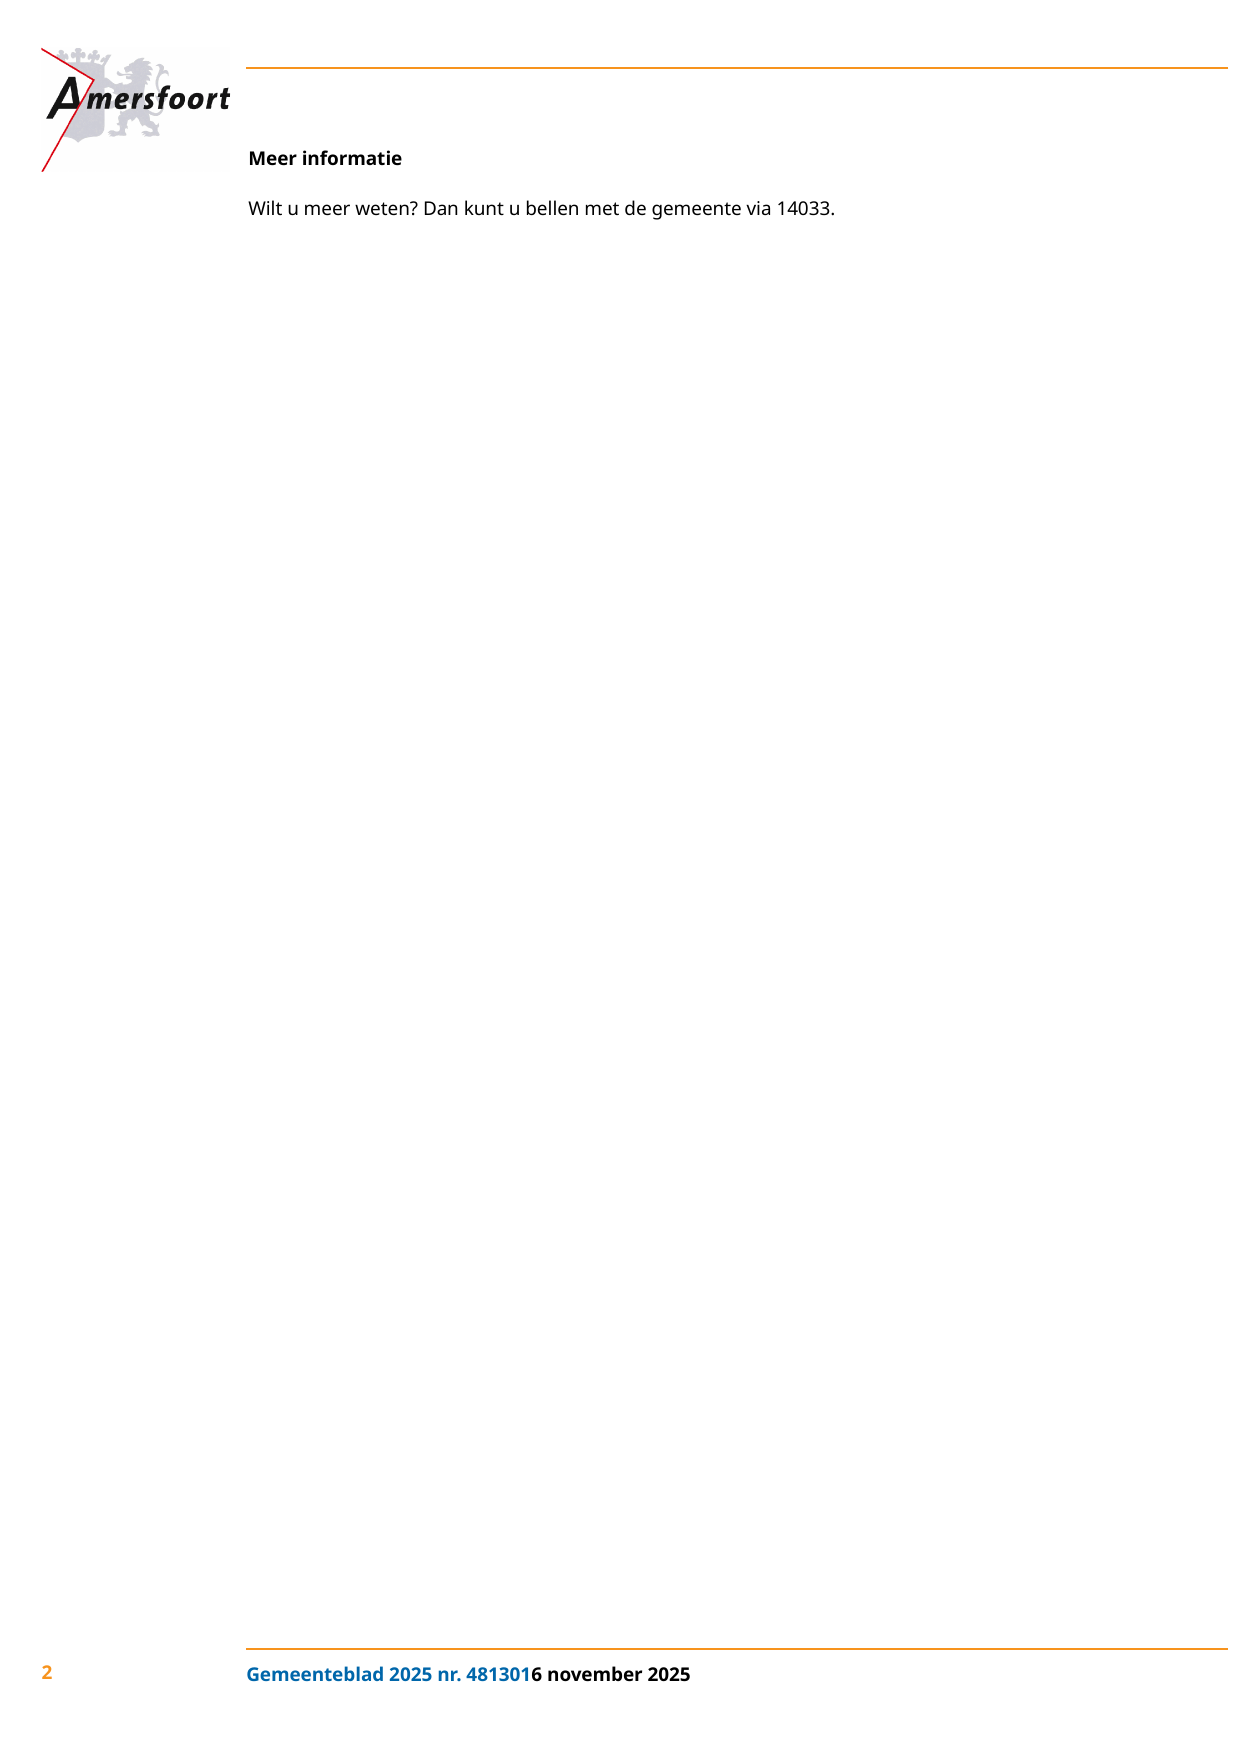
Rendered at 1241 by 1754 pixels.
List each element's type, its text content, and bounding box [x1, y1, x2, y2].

picture [41, 47, 231, 172]
text Meer informatie [248, 145, 1152, 171]
text Wilt u meer weten? Dan kunt u bellen met de gemeente via 14033. [248, 196, 1152, 221]
